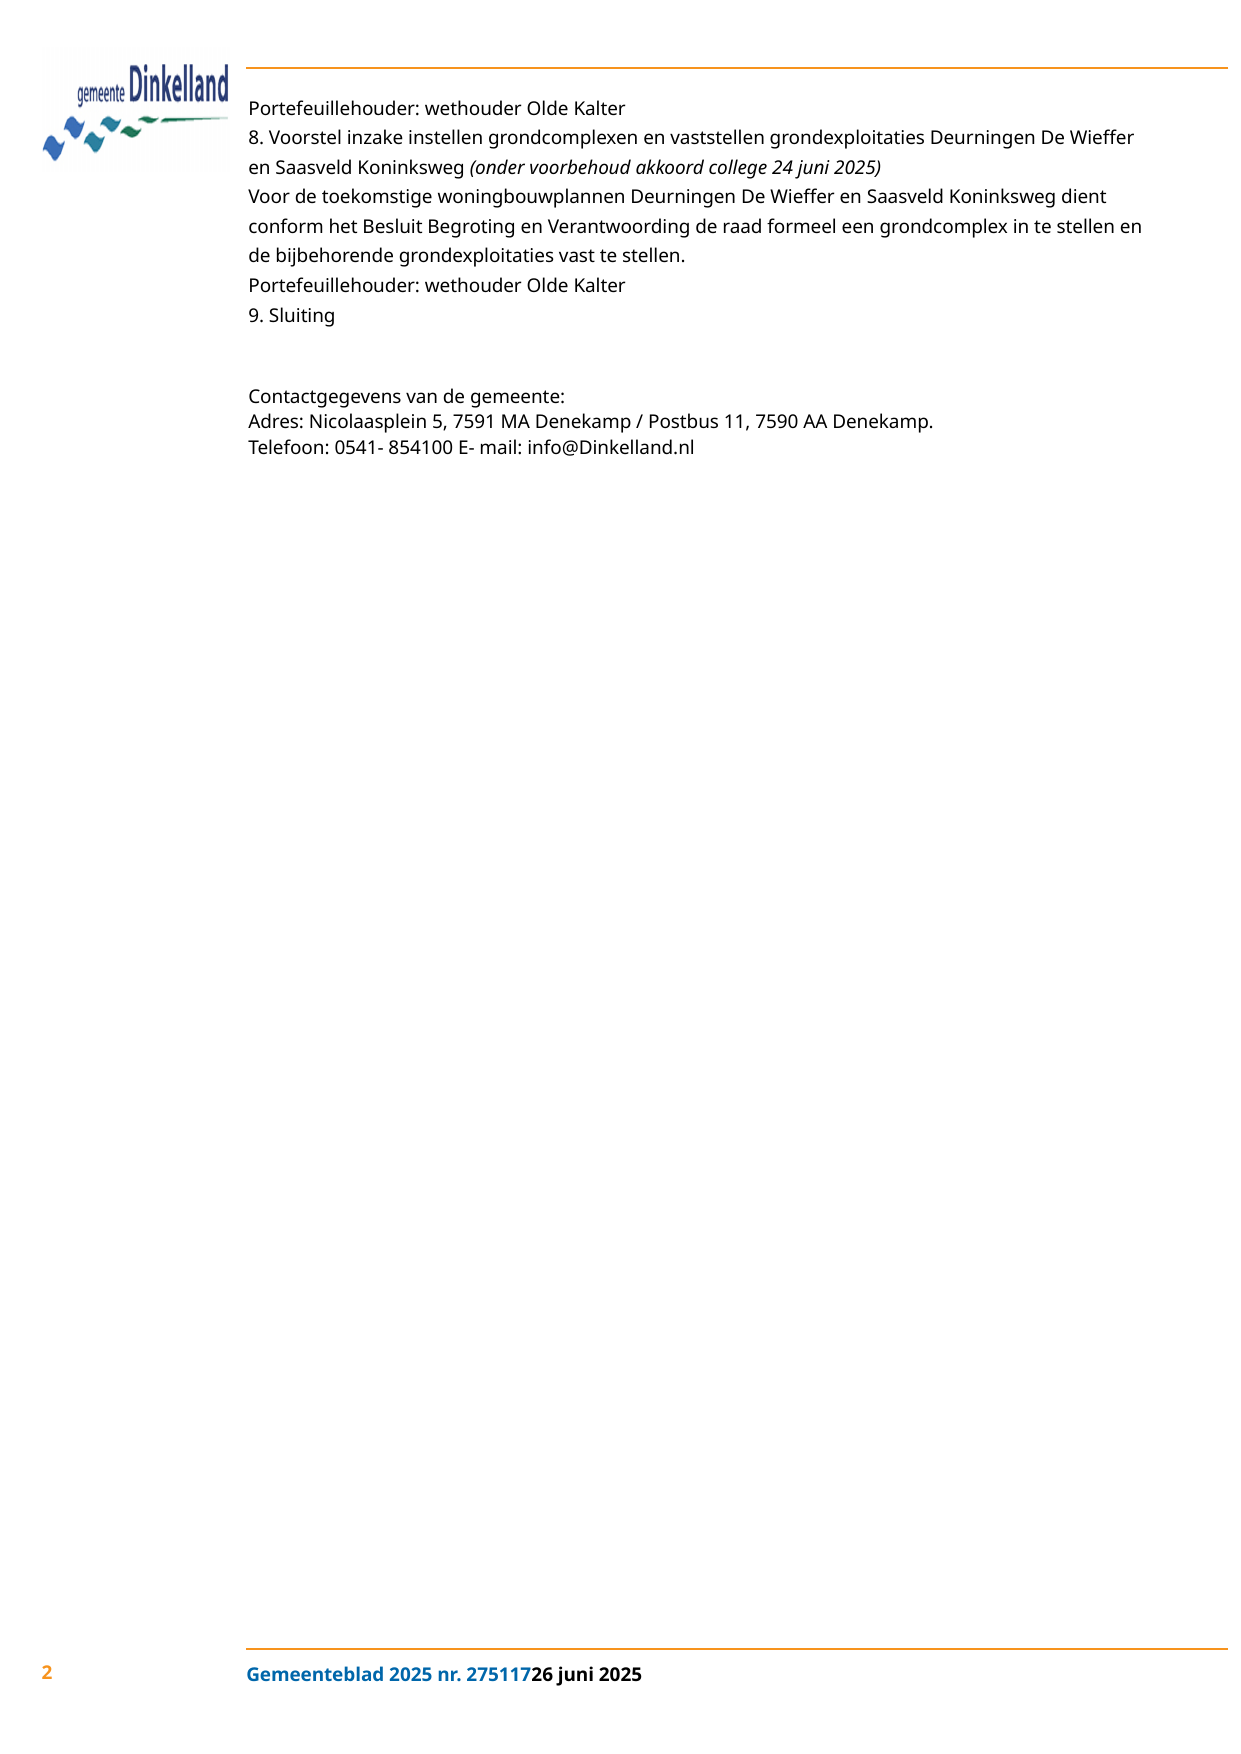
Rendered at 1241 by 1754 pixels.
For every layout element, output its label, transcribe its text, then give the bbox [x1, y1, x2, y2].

text 8. Voorstel inzake instellen grondcomplexen en vaststellen grondexploitaties Deurningen De Wieffer en Saasveld Koninksweg (onder voorbehoud akkoord college 24 juni 2025) [248, 124, 1152, 180]
text Portefeuillehouder: wethouder Olde Kalter [248, 272, 1152, 298]
text 9. Sluiting [248, 302, 1152, 328]
text Adres: Nicolaasplein 5, 7591 MA Denekamp / Postbus 11, 7590 AA Denekamp. [248, 409, 1152, 434]
text Voor de toekomstige woningbouwplannen Deurningen De Wieffer en Saasveld Koninksweg dient conform het Besluit Begroting en Verantwoording de raad formeel een grondcomplex in te stellen en de bijbehorende grondexploitaties vast te stellen. [248, 183, 1152, 268]
text Contactgegevens van de gemeente: [248, 383, 1152, 409]
picture [41, 47, 231, 172]
text Portefeuillehouder: wethouder Olde Kalter [248, 95, 1152, 121]
text Telefoon: 0541- 854100 E- mail: info@Dinkelland.nl [248, 434, 1152, 460]
